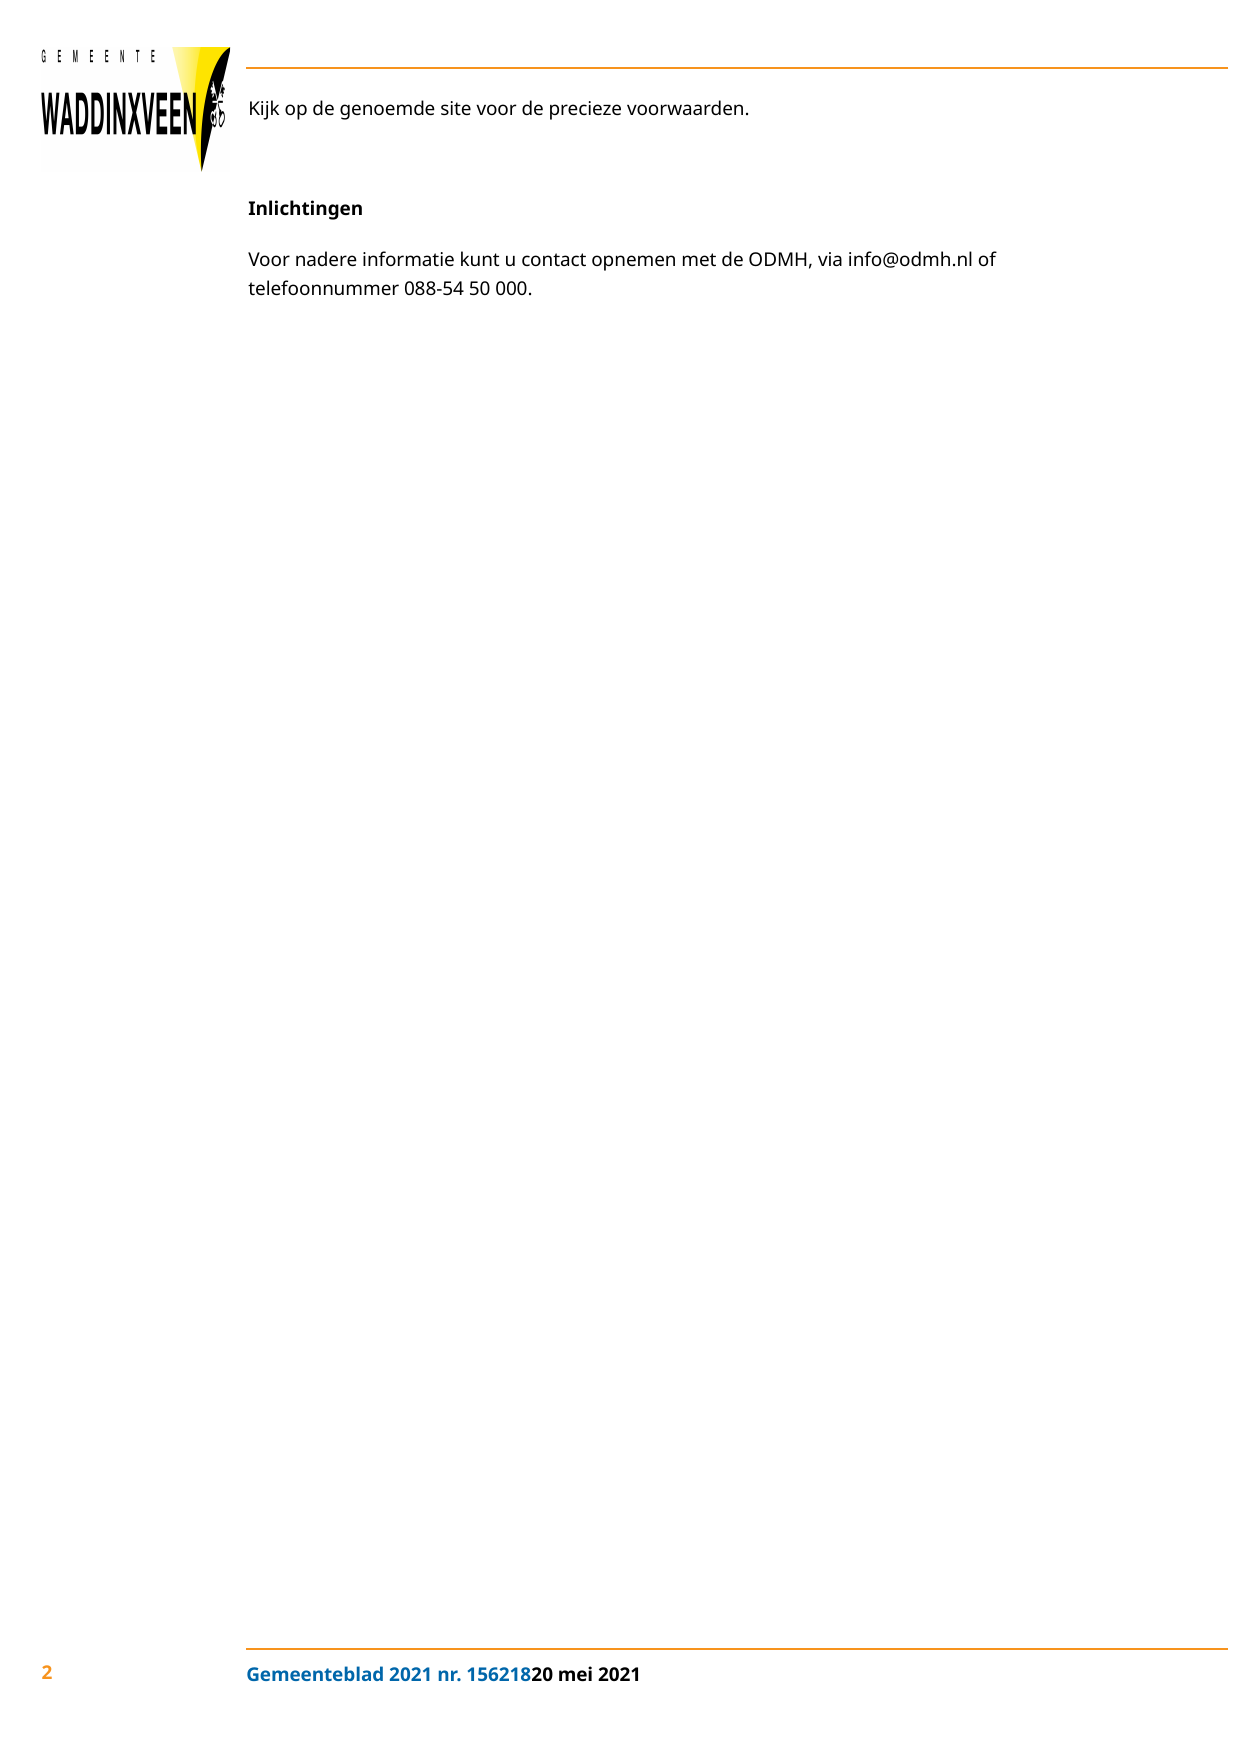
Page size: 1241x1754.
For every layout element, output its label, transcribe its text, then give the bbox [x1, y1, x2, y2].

picture [41, 47, 231, 172]
text Inlichtingen [248, 196, 1152, 221]
text Voor nadere informatie kunt u contact opnemen met de ODMH, via info@odmh.nl of telefoonnummer 088-54 50 000. [248, 246, 1152, 301]
text Kijk op de genoemde site voor de precieze voorwaarden. [248, 95, 1152, 121]
